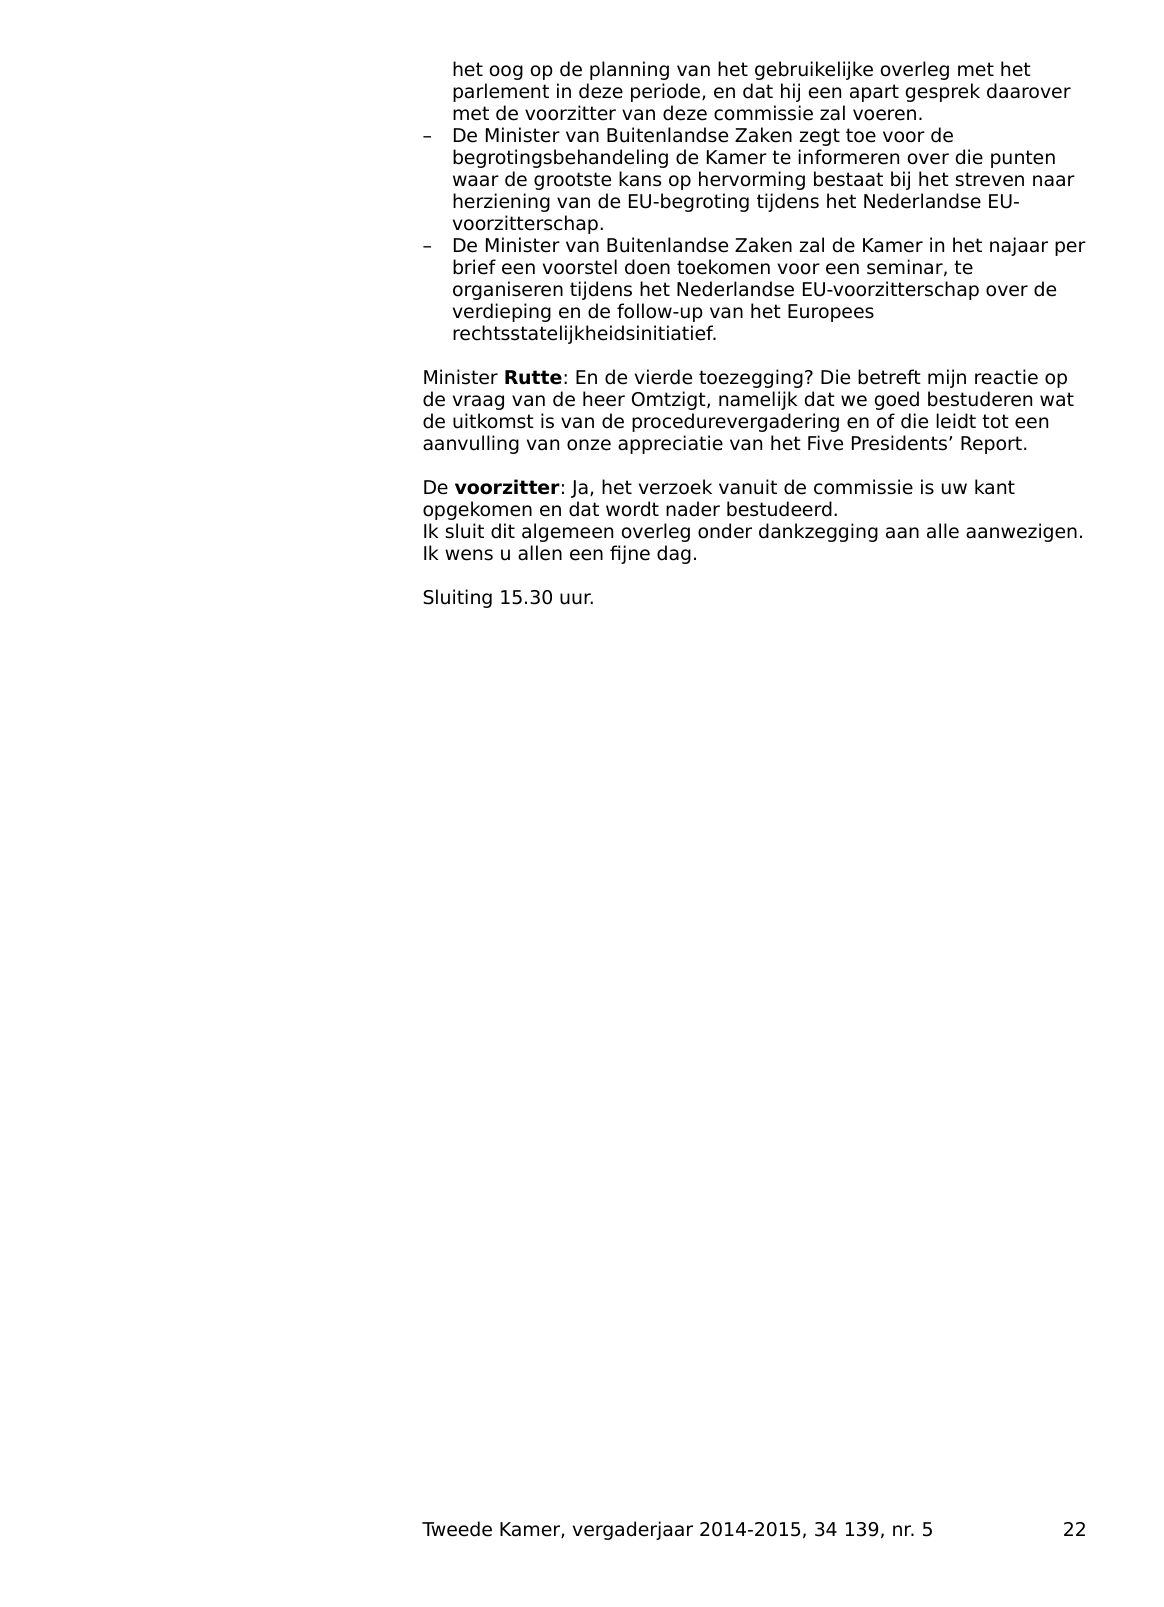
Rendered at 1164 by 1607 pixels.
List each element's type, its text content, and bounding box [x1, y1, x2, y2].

text Sluiting 15.30 uur. [422, 587, 1087, 609]
text het oog op de planning van het gebruikelijke overleg met het parlement in deze periode, en dat hij een apart gesprek daarover met de voorzitter van deze commissie zal voeren. [422, 59, 1087, 125]
text Ik sluit dit algemeen overleg onder dankzegging aan alle aanwezigen. Ik wens u allen een fijne dag. [422, 521, 1087, 565]
text Minister Rutte: En de vierde toezegging? Die betreft mijn reactie op de vraag van de heer Omtzigt, namelijk dat we goed bestuderen wat de uitkomst is van de procedurevergadering en of die leidt tot een aanvulling van onze appreciatie van het Five Presidents’ Report. [422, 367, 1087, 455]
text – De Minister van Buitenlandse Zaken zal de Kamer in het najaar per brief een voorstel doen toekomen voor een seminar, te organiseren tijdens het Nederlandse EU-voorzitterschap over de verdieping en de follow-up van het Europees rechtsstatelijkheidsinitiatief. [422, 235, 1087, 345]
text – De Minister van Buitenlandse Zaken zegt toe voor de begrotingsbehandeling de Kamer te informeren over die punten waar de grootste kans op hervorming bestaat bij het streven naar herziening van de EU-begroting tijdens het Nederlandse EU-voorzitterschap. [422, 125, 1087, 235]
text De voorzitter: Ja, het verzoek vanuit de commissie is uw kant opgekomen en dat wordt nader bestudeerd. [422, 477, 1087, 521]
